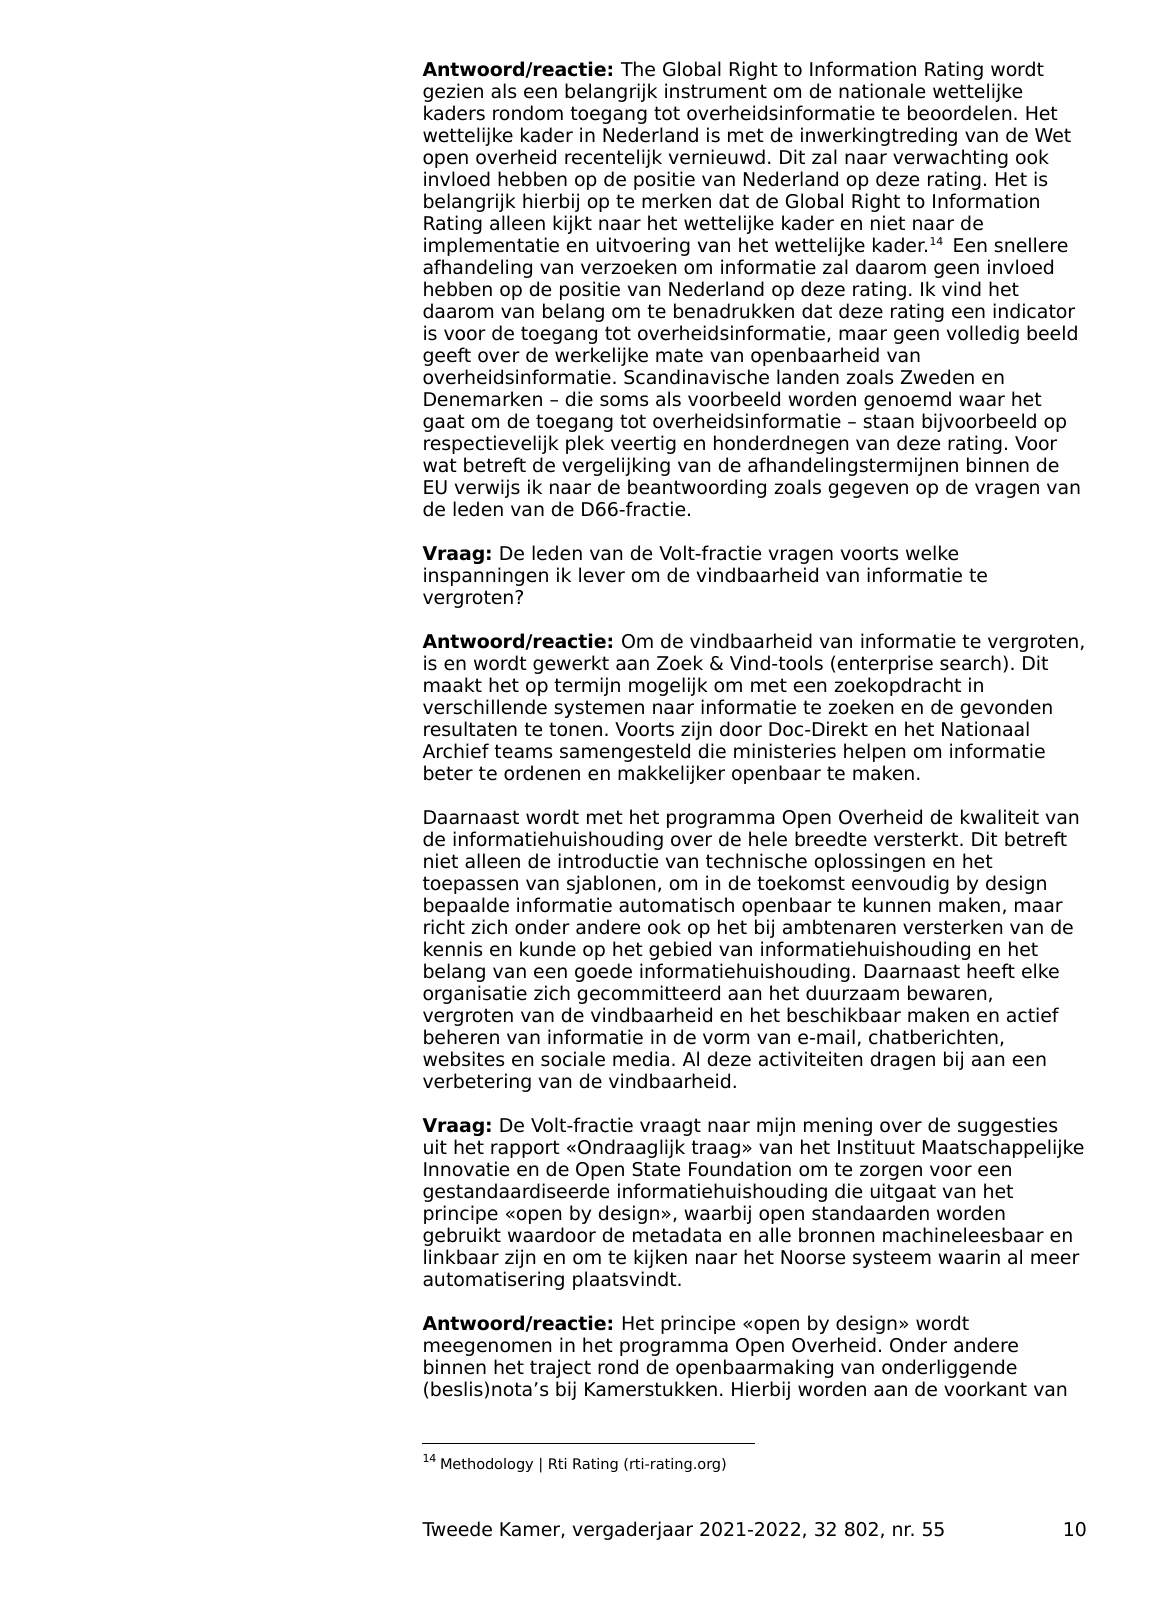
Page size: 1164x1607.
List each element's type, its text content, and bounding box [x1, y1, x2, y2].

text Vraag: De leden van de Volt-fractie vragen voorts welke inspanningen ik lever om de vindbaarheid van informatie te vergroten? [422, 543, 1087, 609]
text Antwoord/reactie: Om de vindbaarheid van informatie te vergroten, is en wordt gewerkt aan Zoek & Vind-tools (enterprise search). Dit maakt het op termijn mogelijk om met een zoekopdracht in verschillende systemen naar informatie te zoeken en de gevonden resultaten te tonen. Voorts zijn door Doc-Direkt en het Nationaal Archief teams samengesteld die ministeries helpen om informatie beter te ordenen en makkelijker openbaar te maken. [422, 631, 1087, 785]
text Vraag: De Volt-fractie vraagt naar mijn mening over de suggesties uit het rapport «Ondraaglijk traag» van het Instituut Maatschappelijke Innovatie en de Open State Foundation om te zorgen voor een gestandaardiseerde informatiehuishouding die uitgaat van het principe «open by design», waarbij open standaarden worden gebruikt waardoor de metadata en alle bronnen machineleesbaar en linkbaar zijn en om te kijken naar het Noorse systeem waarin al meer automatisering plaatsvindt. [422, 1115, 1087, 1291]
text Antwoord/reactie: The Global Right to Information Rating wordt gezien als een belangrijk instrument om de nationale wettelijke kaders rondom toegang tot overheidsinformatie te beoordelen. Het wettelijke kader in Nederland is met de inwerkingtreding van de Wet open overheid recentelijk vernieuwd. Dit zal naar verwachting ook invloed hebben op de positie van Nederland op deze rating. Het is belangrijk hierbij op te merken dat de Global Right to Information Rating alleen kijkt naar het wettelijke kader en niet naar de implementatie en uitvoering van het wettelijke kader. Een snellere afhandeling van verzoeken om informatie zal daarom geen invloed hebben op de positie van Nederland op deze rating. Ik vind het daarom van belang om te benadrukken dat deze rating een indicator is voor de toegang tot overheidsinformatie, maar geen volledig beeld geeft over de werkelijke mate van openbaarheid van overheidsinformatie. Scandinavische landen zoals Zweden en Denemarken – die soms als voorbeeld worden genoemd waar het gaat om de toegang tot overheidsinformatie – staan bijvoorbeeld op respectievelijk plek veertig en honderdnegen van deze rating. Voor wat betreft de vergelijking van de afhandelingstermijnen binnen de EU verwijs ik naar de beantwoording zoals gegeven op de vragen van de leden van de D66-fractie. [422, 59, 1087, 521]
text Daarnaast wordt met het programma Open Overheid de kwaliteit van de informatiehuishouding over de hele breedte versterkt. Dit betreft niet alleen de introductie van technische oplossingen en het toepassen van sjablonen, om in de toekomst eenvoudig by design bepaalde informatie automatisch openbaar te kunnen maken, maar richt zich onder andere ook op het bij ambtenaren versterken van de kennis en kunde op het gebied van informatiehuishouding en het belang van een goede informatiehuishouding. Daarnaast heeft elke organisatie zich gecommitteerd aan het duurzaam bewaren, vergroten van de vindbaarheid en het beschikbaar maken en actief beheren van informatie in de vorm van e-mail, chatberichten, websites en sociale media. Al deze activiteiten dragen bij aan een verbetering van de vindbaarheid. [422, 807, 1087, 1093]
text Methodology | Rti Rating (rti-rating.org) [422, 1452, 1087, 1474]
text Antwoord/reactie: Het principe «open by design» wordt meegenomen in het programma Open Overheid. Onder andere binnen het traject rond de openbaarmaking van onderliggende (beslis)nota’s bij Kamerstukken. Hierbij worden aan de voorkant van [422, 1313, 1087, 1401]
